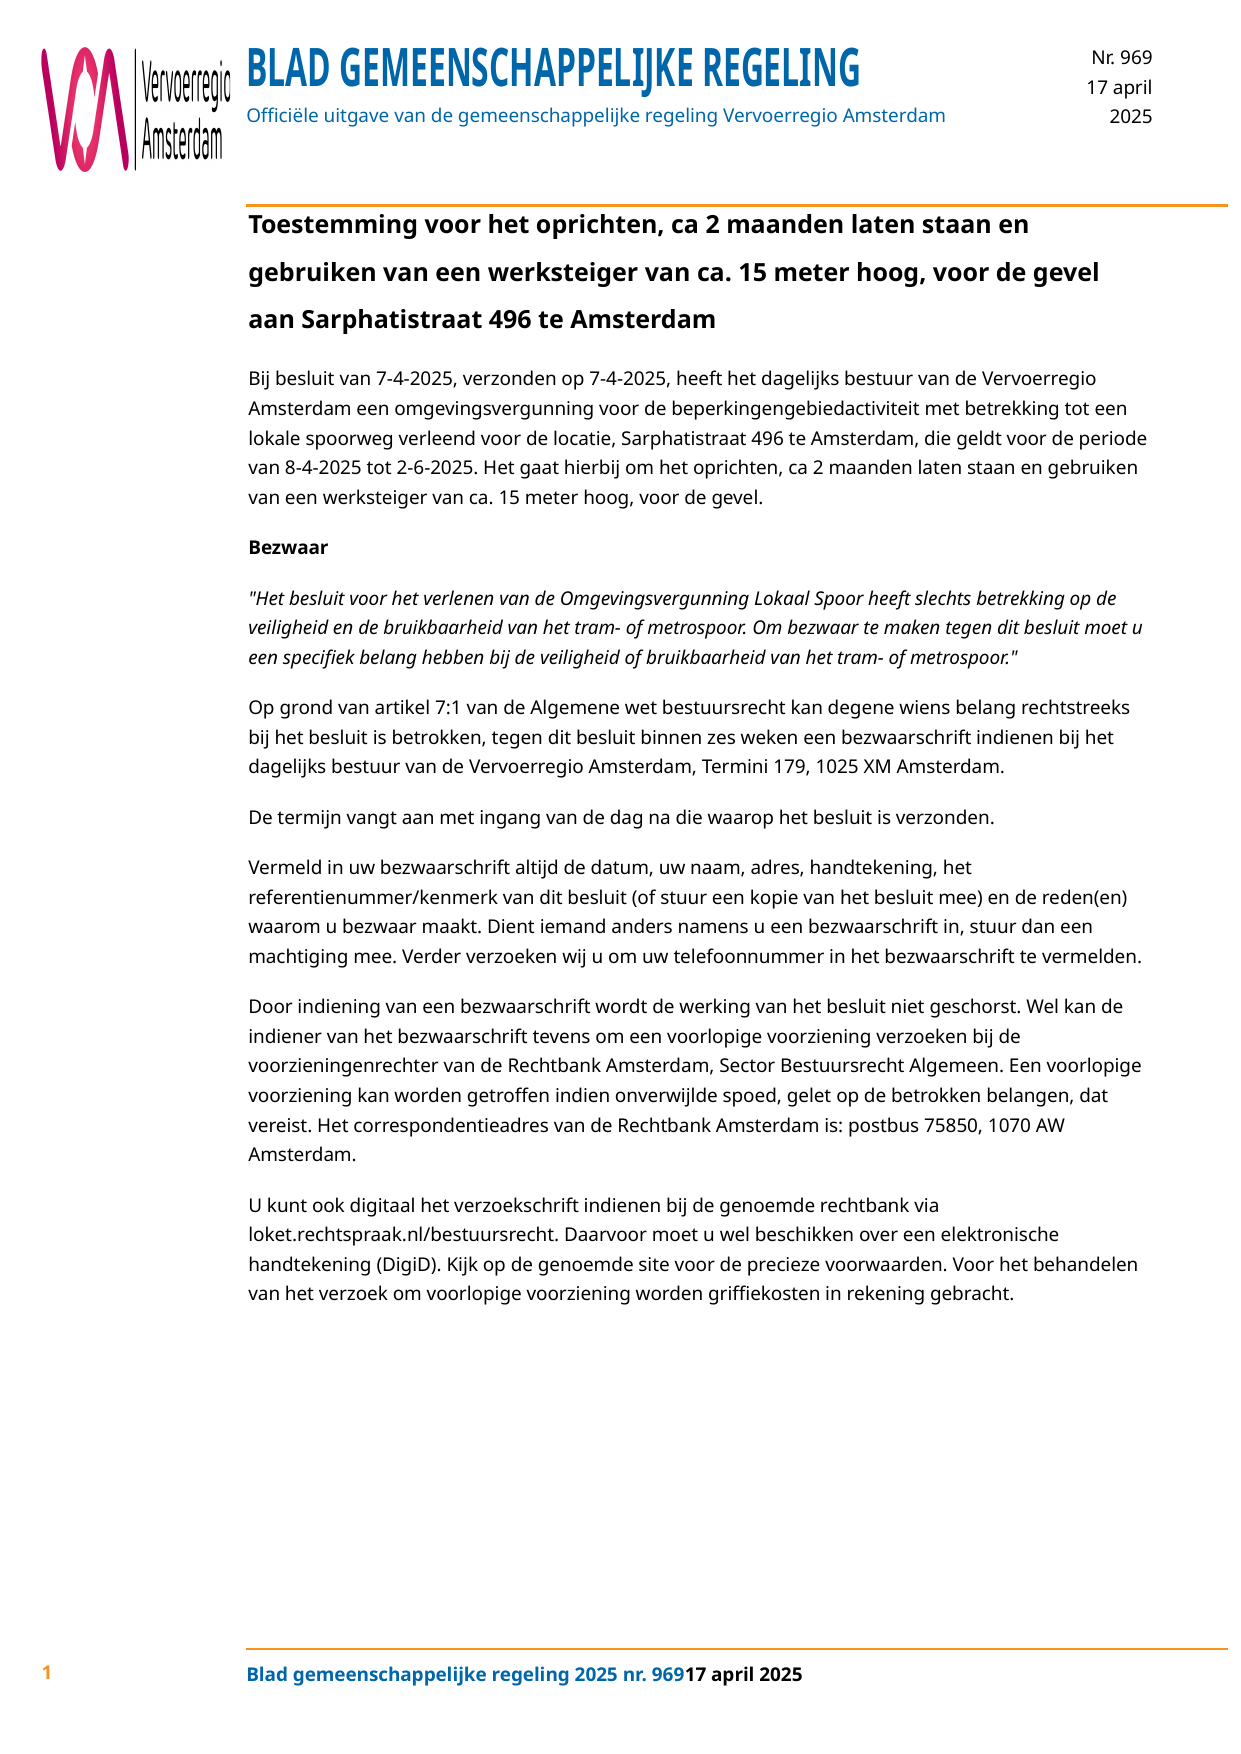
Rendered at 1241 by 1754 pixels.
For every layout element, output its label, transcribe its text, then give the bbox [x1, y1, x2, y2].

text Door indiening van een bezwaarschrift wordt de werking van het besluit niet geschorst. Wel kan de indiener van het bezwaarschrift tevens om een voorlopige voorziening verzoeken bij de voorzieningenrechter van de Rechtbank Amsterdam, Sector Bestuursrecht Algemeen. Een voorlopige voorziening kan worden getroffen indien onverwijlde spoed, gelet op de betrokken belangen, dat vereist. Het correspondentieadres van de Rechtbank Amsterdam is: postbus 75850, 1070 AW Amsterdam. [248, 993, 1152, 1167]
text Toestemming voor het oprichten, ca 2 maanden laten staan en gebruiken van een werksteiger van ca. 15 meter hoog, voor de gevel aan Sarphatistraat 496 te Amsterdam [248, 207, 1152, 336]
text Bezwaar [248, 534, 1152, 560]
text U kunt ook digitaal het verzoekschrift indienen bij de genoemde rechtbank via loket.rechtspraak.nl/bestuursrecht. Daarvoor moet u wel beschikken over een elektronische handtekening (DigiD). Kijk op de genoemde site voor de precieze voorwaarden. Voor het behandelen van het verzoek om voorlopige voorziening worden griffiekosten in rekening gebracht. [248, 1192, 1152, 1306]
text Vermeld in uw bezwaarschrift altijd de datum, uw naam, adres, handtekening, het referentienummer/kenmerk van dit besluit (of stuur een kopie van het besluit mee) en de reden(en) waarom u bezwaar maakt. Dient iemand anders namens u een bezwaarschrift in, stuur dan een machtiging mee. Verder verzoeken wij u om uw telefoonnummer in het bezwaarschrift te vermelden. [248, 854, 1152, 969]
text "Het besluit voor het verlenen van de Omgevingsvergunning Lokaal Spoor heeft slechts betrekking op de veiligheid en de bruikbaarheid van het tram- of metrospoor. Om bezwaar te maken tegen dit besluit moet u een specifiek belang hebben bij de veiligheid of bruikbaarheid van het tram- of metrospoor." [248, 585, 1152, 669]
text Op grond van artikel 7:1 van de Algemene wet bestuursrecht kan degene wiens belang rechtstreeks bij het besluit is betrokken, tegen dit besluit binnen zes weken een bezwaarschrift indienen bij het dagelijks bestuur van de Vervoerregio Amsterdam, Termini 179, 1025 XM Amsterdam. [248, 694, 1152, 779]
text Bij besluit van 7-4-2025, verzonden op 7-4-2025, heeft het dagelijks bestuur van de Vervoerregio Amsterdam een omgevingsvergunning voor de beperkingengebiedactiviteit met betrekking tot een lokale spoorweg verleend voor de locatie, Sarphatistraat 496 te Amsterdam, die geldt voor de periode van 8-4-2025 tot 2-6-2025. Het gaat hierbij om het oprichten, ca 2 maanden laten staan en gebruiken van een werksteiger van ca. 15 meter hoog, voor de gevel. [248, 366, 1152, 509]
text De termijn vangt aan met ingang van de dag na die waarop het besluit is verzonden. [248, 804, 1152, 829]
picture [41, 47, 231, 172]
